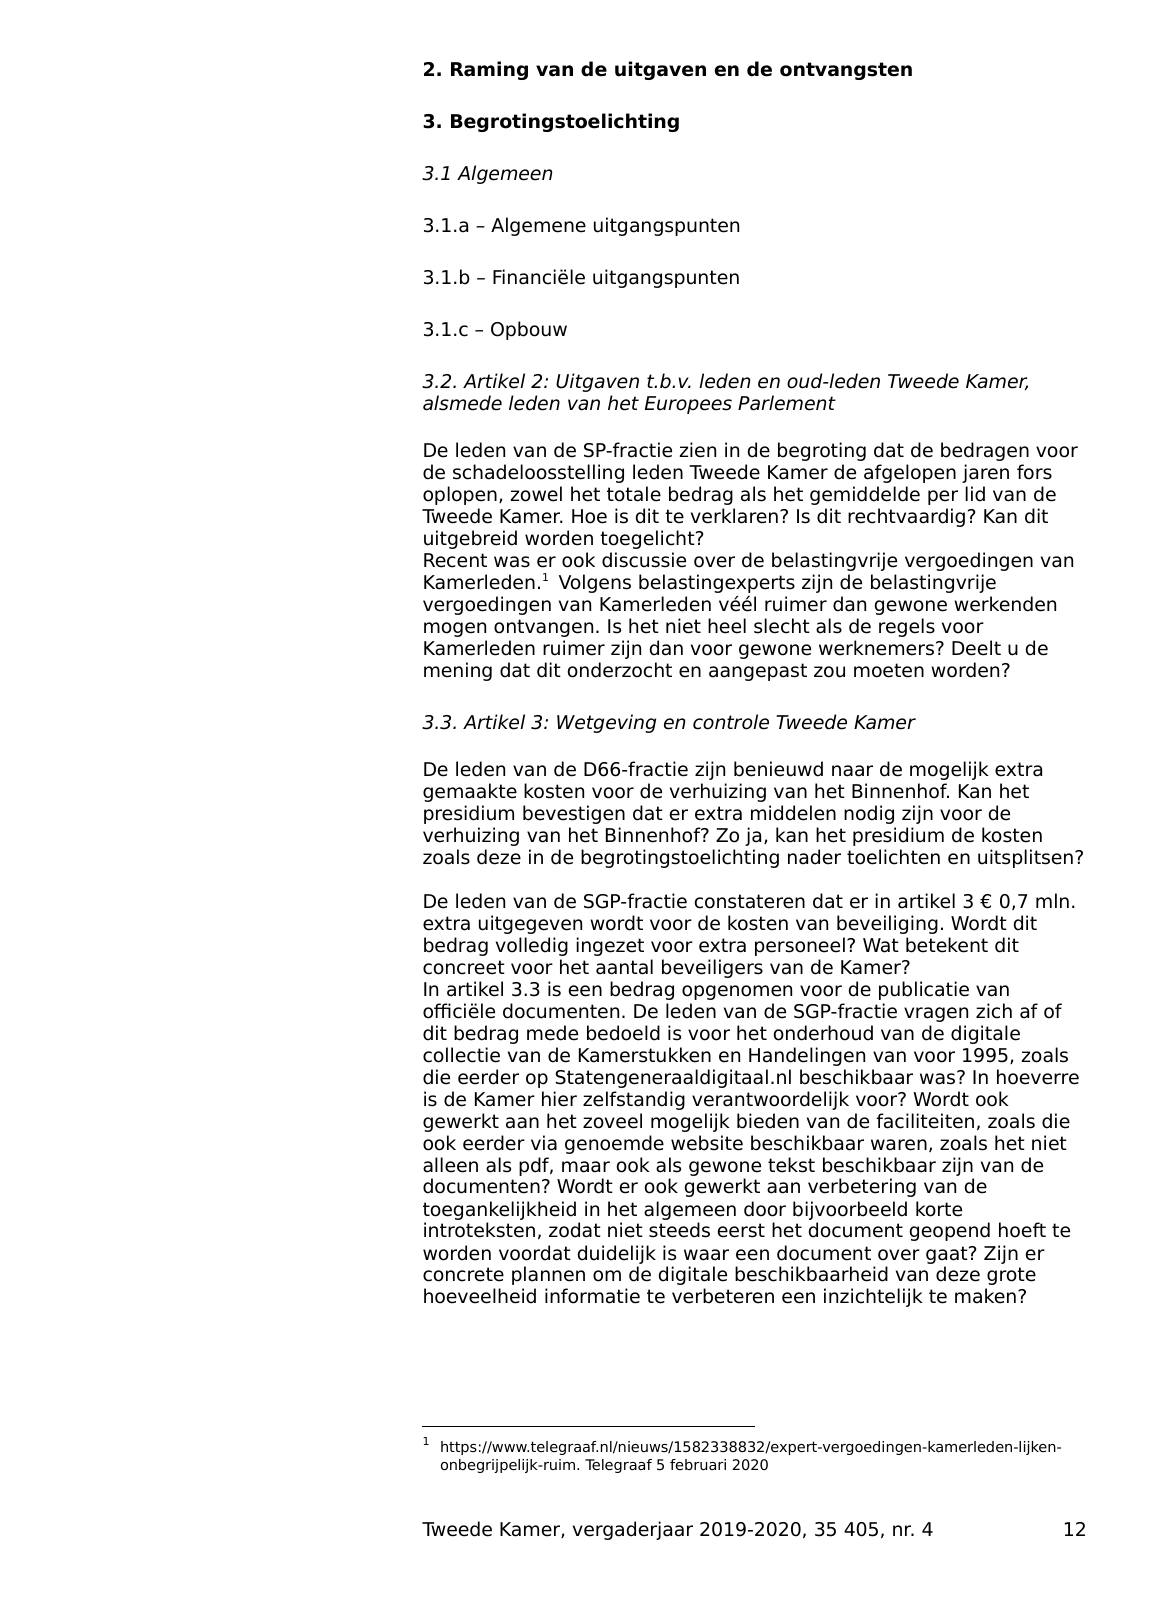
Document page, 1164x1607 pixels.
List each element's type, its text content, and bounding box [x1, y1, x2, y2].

subtitle 3.1.a – Algemene uitgangspunten [422, 215, 1087, 237]
text De leden van de D66-fractie zijn benieuwd naar de mogelijk extra gemaakte kosten voor de verhuizing van het Binnenhof. Kan het presidium bevestigen dat er extra middelen nodig zijn voor de verhuizing van het Binnenhof? Zo ja, kan het presidium de kosten zoals deze in de begrotingstoelichting nader toelichten en uitsplitsen? [422, 759, 1087, 868]
text De leden van de SGP-fractie constateren dat er in artikel 3 € 0,7 mln. extra uitgegeven wordt voor de kosten van beveiliging. Wordt dit bedrag volledig ingezet voor extra personeel? Wat betekent dit concreet voor het aantal beveiligers van de Kamer? [422, 891, 1087, 979]
subtitle 2. Raming van de uitgaven en de ontvangsten [422, 59, 1087, 81]
text In artikel 3.3 is een bedrag opgenomen voor de publicatie van officiële documenten. De leden van de SGP-fractie vragen zich af of dit bedrag mede bedoeld is voor het onderhoud van de digitale collectie van de Kamerstukken en Handelingen van voor 1995, zoals die eerder op Statengeneraaldigitaal.nl beschikbaar was? In hoeverre is de Kamer hier zelfstandig verantwoordelijk voor? Wordt ook gewerkt aan het zoveel mogelijk bieden van de faciliteiten, zoals die ook eerder via genoemde website beschikbaar waren, zoals het niet alleen als pdf, maar ook als gewone tekst beschikbaar zijn van de documenten? Wordt er ook gewerkt aan verbetering van de toegankelijkheid in het algemeen door bijvoorbeeld korte introteksten, zodat niet steeds eerst het document geopend hoeft te worden voordat duidelijk is waar een document over gaat? Zijn er concrete plannen om de digitale beschikbaarheid van deze grote hoeveelheid informatie te verbeteren een inzichtelijk te maken? [422, 979, 1087, 1308]
subtitle 3.2. Artikel 2: Uitgaven t.b.v. leden en oud-leden Tweede Kamer, alsmede leden van het Europees Parlement [422, 371, 1087, 415]
subtitle 3.1 Algemeen [422, 163, 1087, 185]
subtitle 3. Begrotingstoelichting [422, 111, 1087, 133]
subtitle 3.1.c – Opbouw [422, 319, 1087, 341]
subtitle 3.3. Artikel 3: Wetgeving en controle Tweede Kamer [422, 712, 1087, 734]
text Recent was er ook discussie over de belastingvrije vergoedingen van Kamerleden. Volgens belastingexperts zijn de belastingvrije vergoedingen van Kamerleden véél ruimer dan gewone werkenden mogen ontvangen. Is het niet heel slecht als de regels voor Kamerleden ruimer zijn dan voor gewone werknemers? Deelt u de mening dat dit onderzocht en aangepast zou moeten worden? [422, 550, 1087, 682]
subtitle 3.1.b – Financiële uitgangspunten [422, 267, 1087, 289]
text https://www.telegraaf.nl/nieuws/1582338832/expert-vergoedingen-kamerleden-lijken-onbegrijpelijk-ruim. Telegraaf 5 februari 2020 [422, 1435, 1087, 1474]
text De leden van de SP-fractie zien in de begroting dat de bedragen voor de schadeloosstelling leden Tweede Kamer de afgelopen jaren fors oplopen, zowel het totale bedrag als het gemiddelde per lid van de Tweede Kamer. Hoe is dit te verklaren? Is dit rechtvaardig? Kan dit uitgebreid worden toegelicht? [422, 440, 1087, 550]
